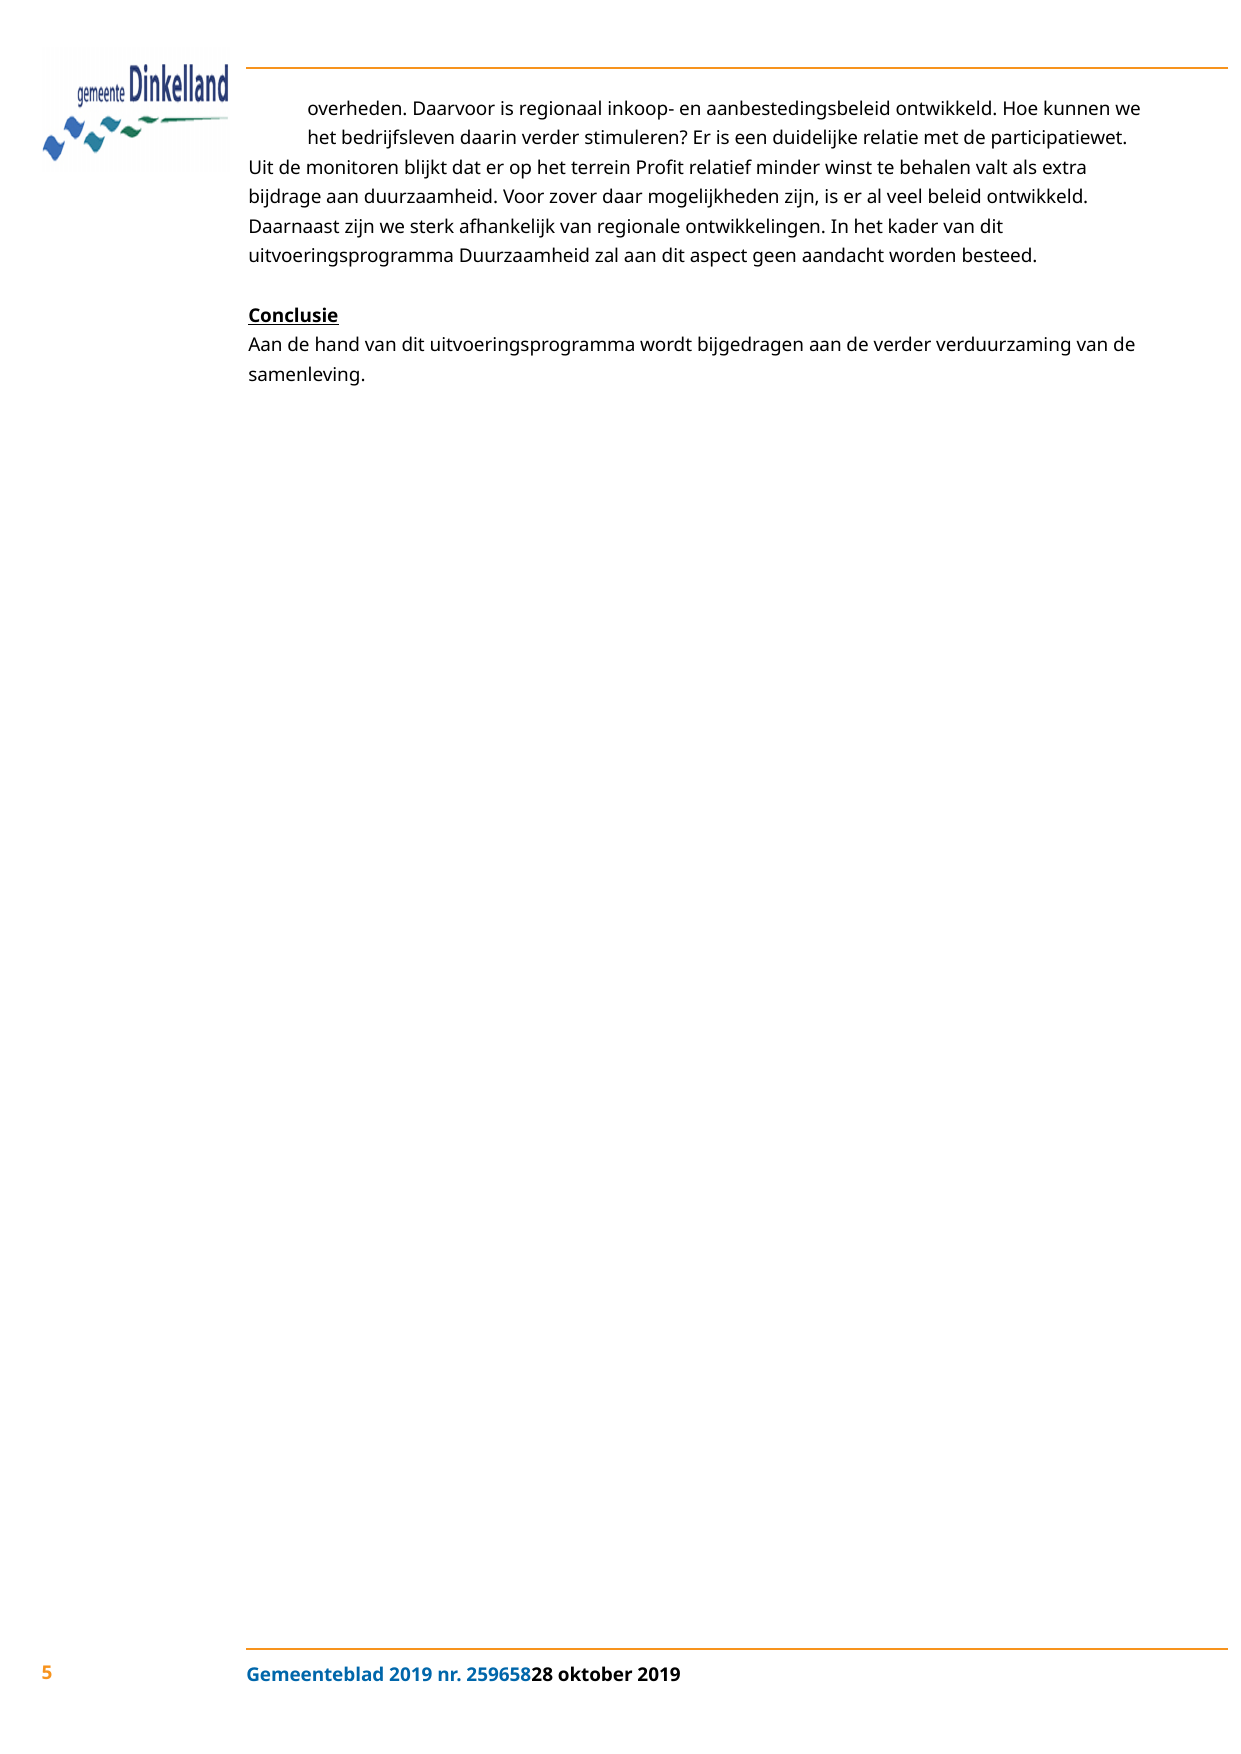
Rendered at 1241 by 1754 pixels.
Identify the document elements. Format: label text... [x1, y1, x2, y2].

list overheden. Daarvoor is regionaal inkoop- en aanbestedingsbeleid ontwikkeld. Hoe kunnen we het bedrijfsleven daarin verder stimuleren? Er is een duidelijke relatie met de participatiewet. [248, 95, 1152, 150]
text Uit de monitoren blijkt dat er op het terrein Profit relatief minder winst te behalen valt als extra bijdrage aan duurzaamheid. Voor zover daar mogelijkheden zijn, is er al veel beleid ontwikkeld. Daarnaast zijn we sterk afhankelijk van regionale ontwikkelingen. In het kader van dit uitvoeringsprogramma Duurzaamheid zal aan dit aspect geen aandacht worden besteed. [248, 154, 1152, 268]
text Conclusie [248, 302, 1152, 328]
text Aan de hand van dit uitvoeringsprogramma wordt bijgedragen aan de verder verduurzaming van de samenleving. [248, 331, 1152, 387]
picture [41, 47, 231, 172]
